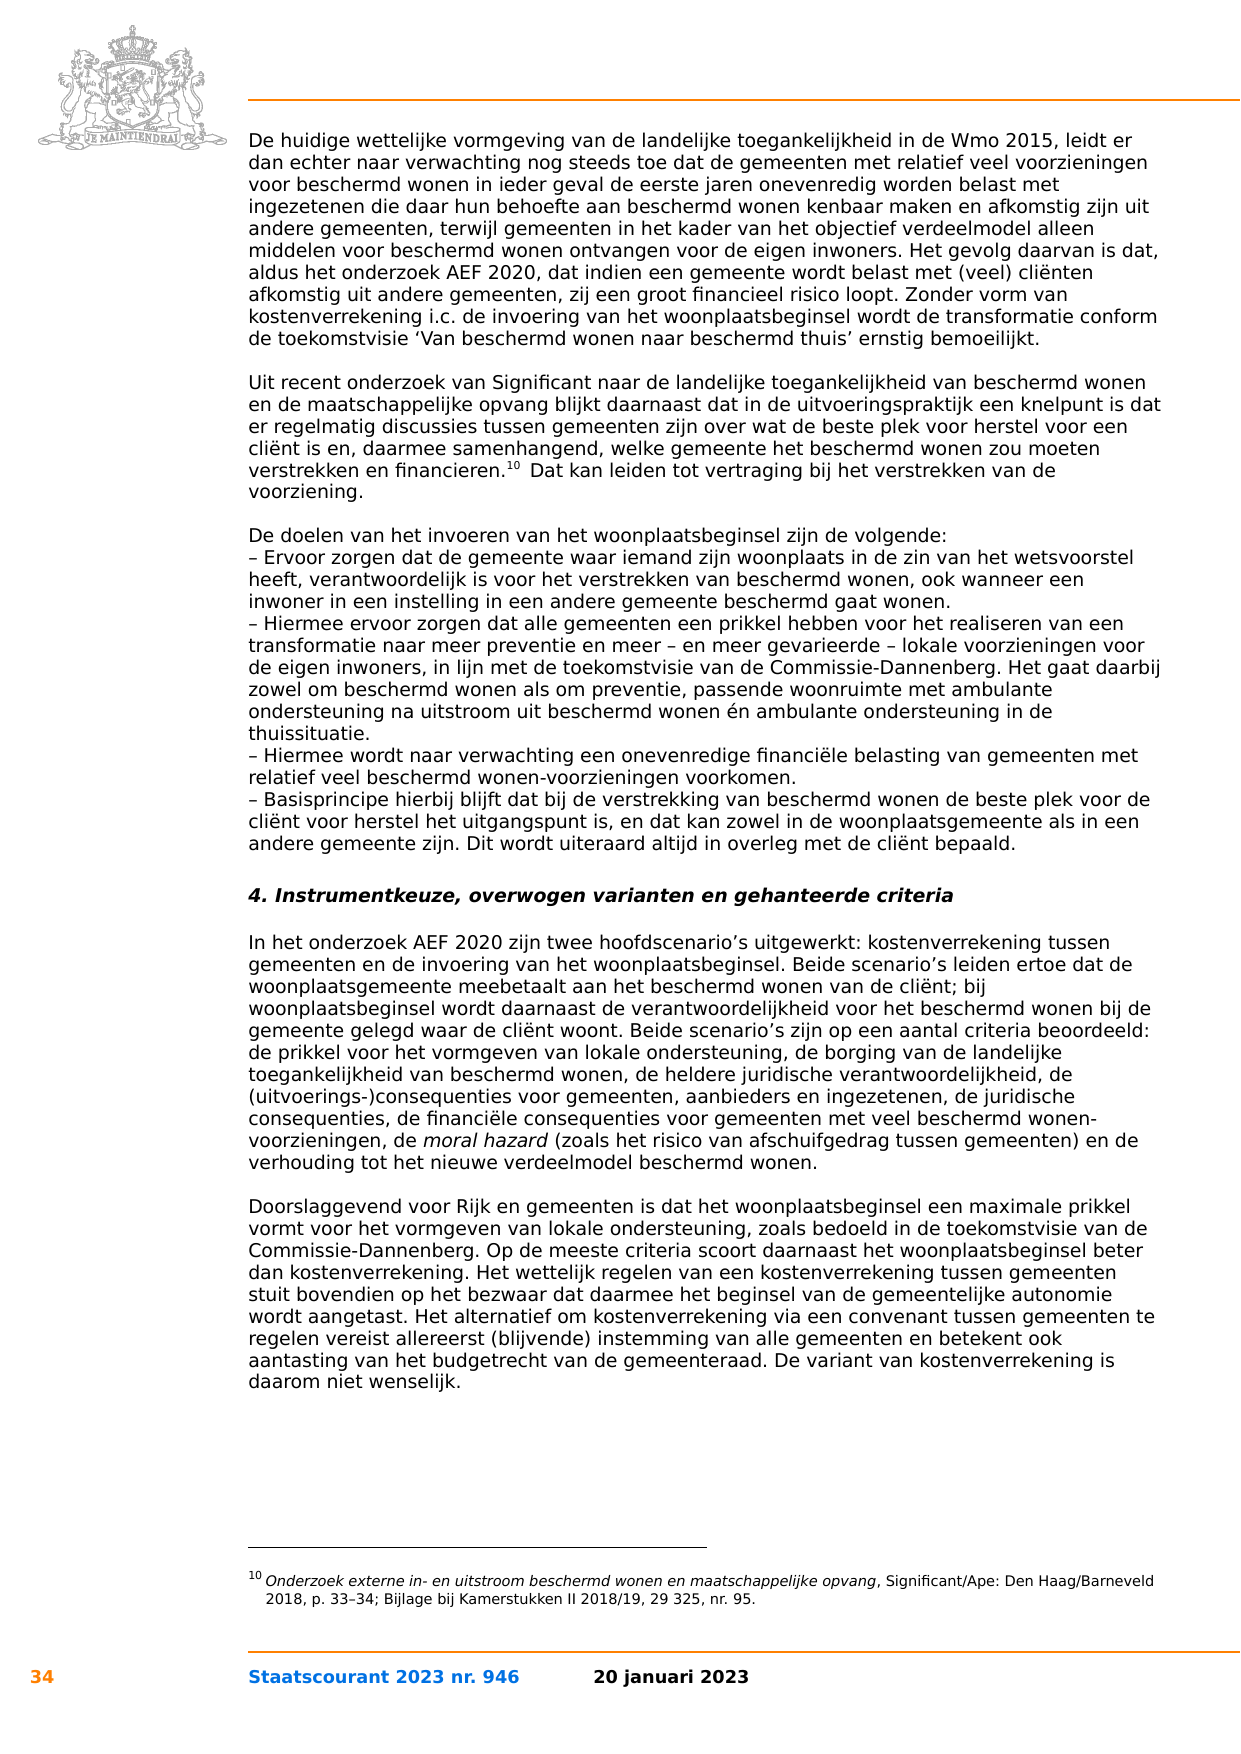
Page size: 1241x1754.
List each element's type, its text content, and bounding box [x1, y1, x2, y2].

text Uit recent onderzoek van Significant naar de landelijke toegankelijkheid van beschermd wonen en de maatschappelijke opvang blijkt daarnaast dat in de uitvoeringspraktijk een knelpunt is dat er regelmatig discussies tussen gemeenten zijn over wat de beste plek voor herstel voor een cliënt is en, daarmee samenhangend, welke gemeente het beschermd wonen zou moeten verstrekken en financieren. Dat kan leiden tot vertraging bij het verstrekken van de voorziening. [248, 372, 1163, 503]
text – Hiermee ervoor zorgen dat alle gemeenten een prikkel hebben voor het realiseren van een transformatie naar meer preventie en meer – en meer gevarieerde – lokale voorzieningen voor de eigen inwoners, in lijn met de toekomstvisie van de Commissie-Dannenberg. Het gaat daarbij zowel om beschermd wonen als om preventie, passende woonruimte met ambulante ondersteuning na uitstroom uit beschermd wonen én ambulante ondersteuning in de thuissituatie. [248, 613, 1163, 745]
text Doorslaggevend voor Rijk en gemeenten is dat het woonplaatsbeginsel een maximale prikkel vormt voor het vormgeven van lokale ondersteuning, zoals bedoeld in de toekomstvisie van de Commissie-Dannenberg. Op de meeste criteria scoort daarnaast het woonplaatsbeginsel beter dan kostenverrekening. Het wettelijk regelen van een kostenverrekening tussen gemeenten stuit bovendien op het bezwaar dat daarmee het beginsel van de gemeentelijke autonomie wordt aangetast. Het alternatief om kostenverrekening via een convenant tussen gemeenten te regelen vereist allereerst (blijvende) instemming van alle gemeenten en betekent ook aantasting van het budgetrecht van de gemeenteraad. De variant van kostenverrekening is daarom niet wenselijk. [248, 1196, 1163, 1393]
text – Hiermee wordt naar verwachting een onevenredige financiële belasting van gemeenten met relatief veel beschermd wonen-voorzieningen voorkomen. [248, 745, 1163, 789]
text De huidige wettelijke vormgeving van de landelijke toegankelijkheid in de Wmo 2015, leidt er dan echter naar verwachting nog steeds toe dat de gemeenten met relatief veel voorzieningen voor beschermd wonen in ieder geval de eerste jaren onevenredig worden belast met ingezetenen die daar hun behoefte aan beschermd wonen kenbaar maken en afkomstig zijn uit andere gemeenten, terwijl gemeenten in het kader van het objectief verdeelmodel alleen middelen voor beschermd wonen ontvangen voor de eigen inwoners. Het gevolg daarvan is dat, aldus het onderzoek AEF 2020, dat indien een gemeente wordt belast met (veel) cliënten afkomstig uit andere gemeenten, zij een groot financieel risico loopt. Zonder vorm van kostenverrekening i.c. de invoering van het woonplaatsbeginsel wordt de transformatie conform de toekomstvisie ‘Van beschermd wonen naar beschermd thuis’ ernstig bemoeilijkt. [248, 130, 1163, 350]
text Onderzoek externe in- en uitstroom beschermd wonen en maatschappelijke opvang, Significant/Ape: Den Haag/Barneveld 2018, p. 33–34; Bijlage bij Kamerstukken II 2018/19, 29 325, nr. 95. [248, 1569, 1163, 1608]
picture [38, 25, 227, 150]
text – Basisprincipe hierbij blijft dat bij de verstrekking van beschermd wonen de beste plek voor de cliënt voor herstel het uitgangspunt is, en dat kan zowel in de woonplaatsgemeente als in een andere gemeente zijn. Dit wordt uiteraard altijd in overleg met de cliënt bepaald. [248, 789, 1163, 855]
text De doelen van het invoeren van het woonplaatsbeginsel zijn de volgende: [248, 525, 1163, 547]
subtitle 4. Instrumentkeuze, overwogen varianten en gehanteerde criteria [248, 885, 1163, 907]
text In het onderzoek AEF 2020 zijn twee hoofdscenario’s uitgewerkt: kostenverrekening tussen gemeenten en de invoering van het woonplaatsbeginsel. Beide scenario’s leiden ertoe dat de woonplaatsgemeente meebetaalt aan het beschermd wonen van de cliënt; bij woonplaatsbeginsel wordt daarnaast de verantwoordelijkheid voor het beschermd wonen bij de gemeente gelegd waar de cliënt woont. Beide scenario’s zijn op een aantal criteria beoordeeld: de prikkel voor het vormgeven van lokale ondersteuning, de borging van de landelijke toegankelijkheid van beschermd wonen, de heldere juridische verantwoordelijkheid, de (uitvoerings-)consequenties voor gemeenten, aanbieders en ingezetenen, de juridische consequenties, de financiële consequenties voor gemeenten met veel beschermd wonen-voorzieningen, de moral hazard (zoals het risico van afschuifgedrag tussen gemeenten) en de verhouding tot het nieuwe verdeelmodel beschermd wonen. [248, 932, 1163, 1174]
text – Ervoor zorgen dat de gemeente waar iemand zijn woonplaats in de zin van het wetsvoorstel heeft, verantwoordelijk is voor het verstrekken van beschermd wonen, ook wanneer een inwoner in een instelling in een andere gemeente beschermd gaat wonen. [248, 547, 1163, 613]
